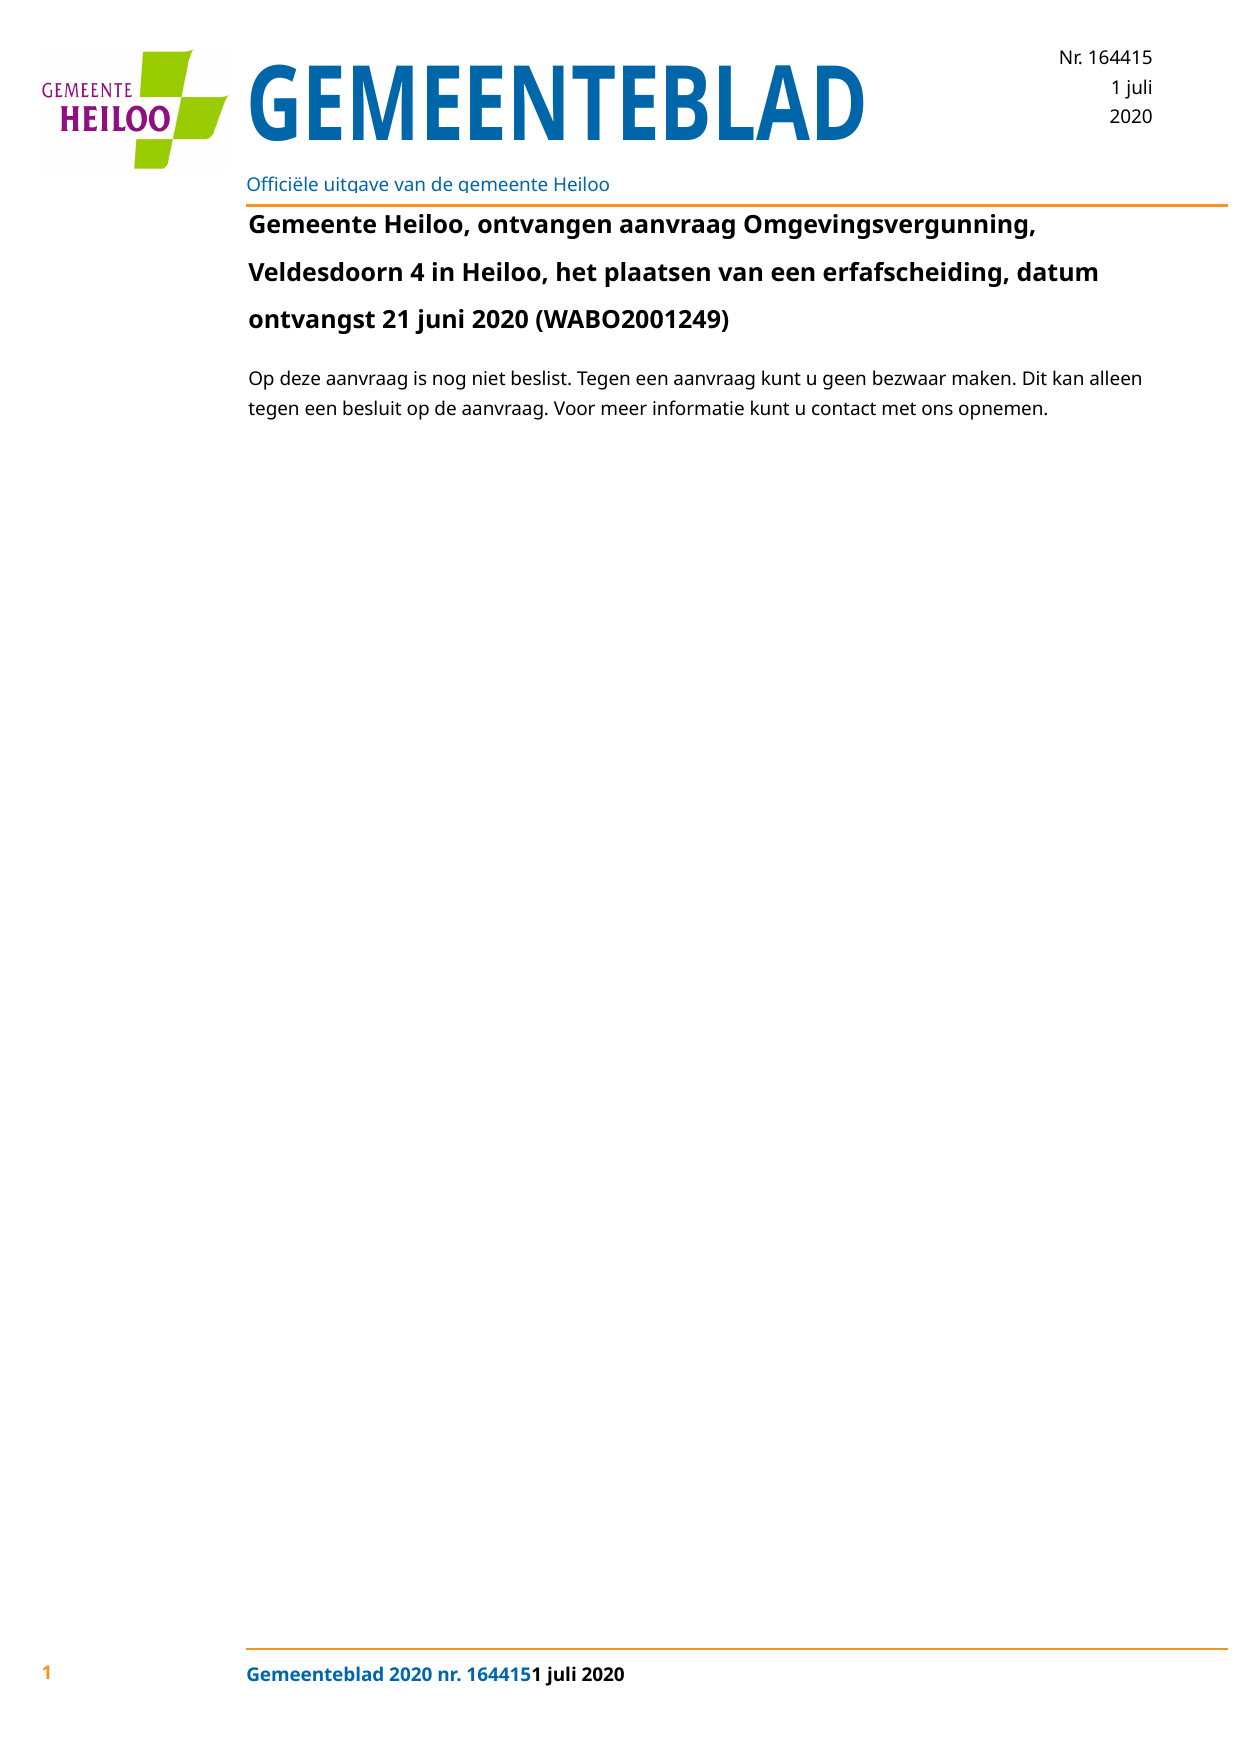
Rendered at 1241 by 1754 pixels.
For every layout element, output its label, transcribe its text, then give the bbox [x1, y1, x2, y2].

text Op deze aanvraag is nog niet beslist. Tegen een aanvraag kunt u geen bezwaar maken. Dit kan alleen tegen een besluit op de aanvraag. Voor meer informatie kunt u contact met ons opnemen. [248, 366, 1152, 421]
picture [41, 47, 231, 172]
text Gemeente Heiloo, ontvangen aanvraag Omgevingsvergunning, Veldesdoorn 4 in Heiloo, het plaatsen van een erfafscheiding, datum ontvangst 21 juni 2020 (WABO2001249) [248, 207, 1152, 336]
